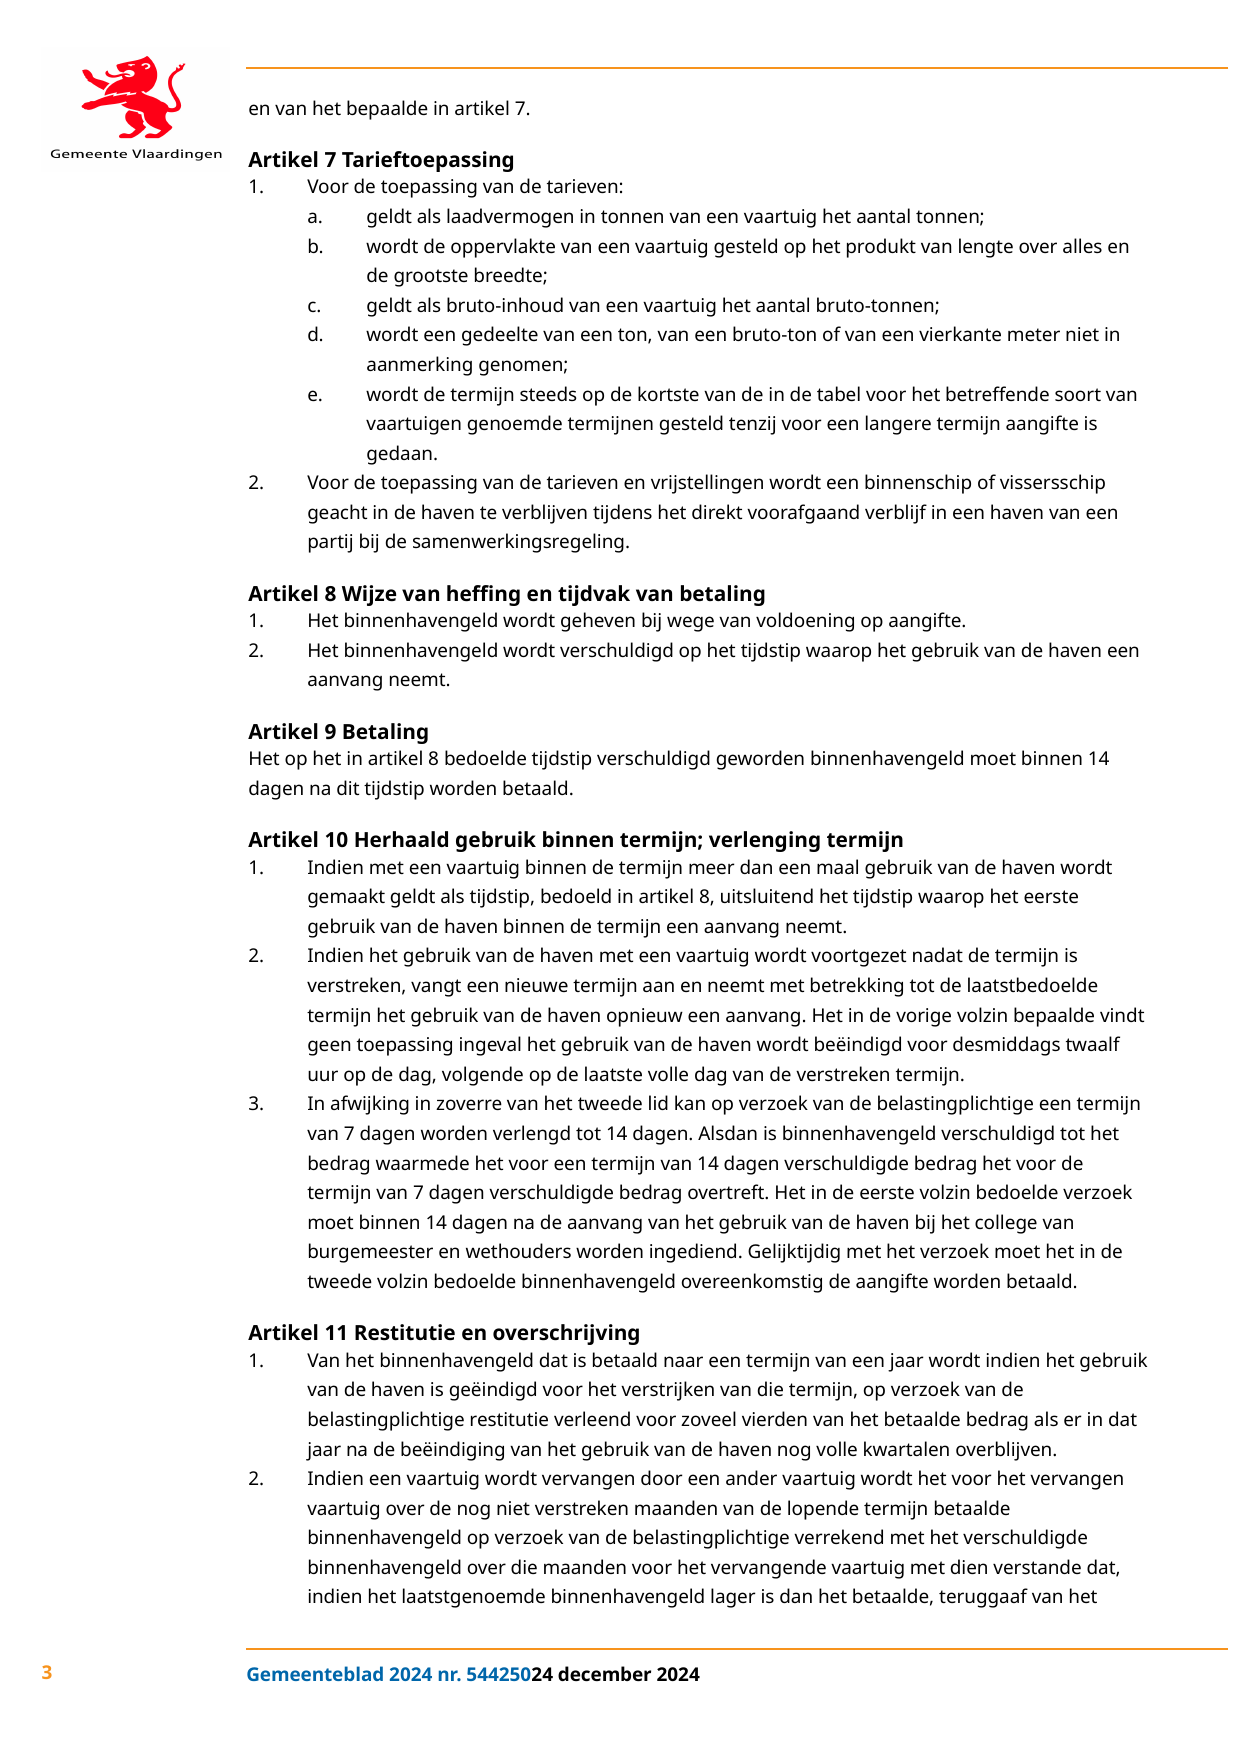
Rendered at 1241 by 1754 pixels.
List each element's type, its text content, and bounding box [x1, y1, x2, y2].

list In afwijking in zoverre van het tweede lid kan op verzoek van de belastingplichtige een termijn van 7 dagen worden verlengd tot 14 dagen. Alsdan is binnenhavengeld verschuldigd tot het bedrag waarmede het voor een termijn van 14 dagen verschuldigde bedrag het voor de termijn van 7 dagen verschuldigde bedrag overtreft. Het in de eerste volzin bedoelde verzoek moet binnen 14 dagen na de aanvang van het gebruik van de haven bij het college van burgemeester en wethouders worden ingediend. Gelijktijdig met het verzoek moet het in de tweede volzin bedoelde binnenhavengeld overeenkomstig de aangifte worden betaald. [248, 1091, 1152, 1294]
list wordt een gedeelte van een ton, van een bruto-ton of van een vierkante meter niet in aanmerking genomen; [307, 322, 1152, 377]
list Indien met een vaartuig binnen de termijn meer dan een maal gebruik van de haven wordt gemaakt geldt als tijdstip, bedoeld in artikel 8, uitsluitend het tijdstip waarop het eerste gebruik van de haven binnen de termijn een aanvang neemt. [248, 854, 1152, 939]
text Artikel 9 Betaling [248, 717, 1152, 746]
text Artikel 8 Wijze van heffing en tijdvak van betaling [248, 579, 1152, 607]
text Artikel 7 Tarieftoepassing [248, 145, 1152, 174]
list Voor de toepassing van de tarieven en vrijstellingen wordt een binnenschip of vissersschip geacht in de haven te verblijven tijdens het direkt voorafgaand verblijf in een haven van een partij bij de samenwerkingsregeling. [248, 469, 1152, 554]
text Artikel 10 Herhaald gebruik binnen termijn; verlenging termijn [248, 826, 1152, 854]
text Artikel 11 Restitutie en overschrijving [248, 1318, 1152, 1347]
list geldt als bruto-inhoud van een vaartuig het aantal bruto-tonnen; [307, 292, 1152, 318]
text Het op het in artikel 8 bedoelde tijdstip verschuldigd geworden binnenhavengeld moet binnen 14 dagen na dit tijdstip worden betaald. [248, 746, 1152, 801]
list wordt de oppervlakte van een vaartuig gesteld op het produkt van lengte over alles en de grootste breedte; [307, 233, 1152, 288]
list Indien het gebruik van de haven met een vaartuig wordt voortgezet nadat de termijn is verstreken, vangt een nieuwe termijn aan en neemt met betrekking tot de laatstbedoelde termijn het gebruik van de haven opnieuw een aanvang. Het in de vorige volzin bepaalde vindt geen toepassing ingeval het gebruik van de haven wordt beëindigd voor desmiddags twaalf uur op de dag, volgende op de laatste volle dag van de verstreken termijn. [248, 943, 1152, 1087]
list Indien een vaartuig wordt vervangen door een ander vaartuig wordt het voor het vervangen vaartuig over de nog niet verstreken maanden van de lopende termijn betaalde binnenhavengeld op verzoek van de belastingplichtige verrekend met het verschuldigde binnenhavengeld over die maanden voor het vervangende vaartuig met dien verstande dat, indien het laatstgenoemde binnenhavengeld lager is dan het betaalde, teruggaaf van het [248, 1465, 1152, 1609]
list wordt de termijn steeds op de kortste van de in de tabel voor het betreffende soort van vaartuigen genoemde termijnen gesteld tenzij voor een langere termijn aangifte is gedaan. [307, 381, 1152, 466]
list Het binnenhavengeld wordt geheven bij wege van voldoening op aangifte. [248, 607, 1152, 633]
list Van het binnenhavengeld dat is betaald naar een termijn van een jaar wordt indien het gebruik van de haven is geëindigd voor het verstrijken van die termijn, op verzoek van de belastingplichtige restitutie verleend voor zoveel vierden van het betaalde bedrag als er in dat jaar na de beëindiging van het gebruik van de haven nog volle kwartalen overblijven. [248, 1347, 1152, 1461]
picture [41, 47, 231, 172]
list geldt als laadvermogen in tonnen van een vaartuig het aantal tonnen; [307, 203, 1152, 229]
text en van het bepaalde in artikel 7. [248, 95, 1152, 121]
list Het binnenhavengeld wordt verschuldigd op het tijdstip waarop het gebruik van de haven een aanvang neemt. [248, 637, 1152, 692]
list Voor de toepassing van de tarieven: [248, 174, 1152, 199]
